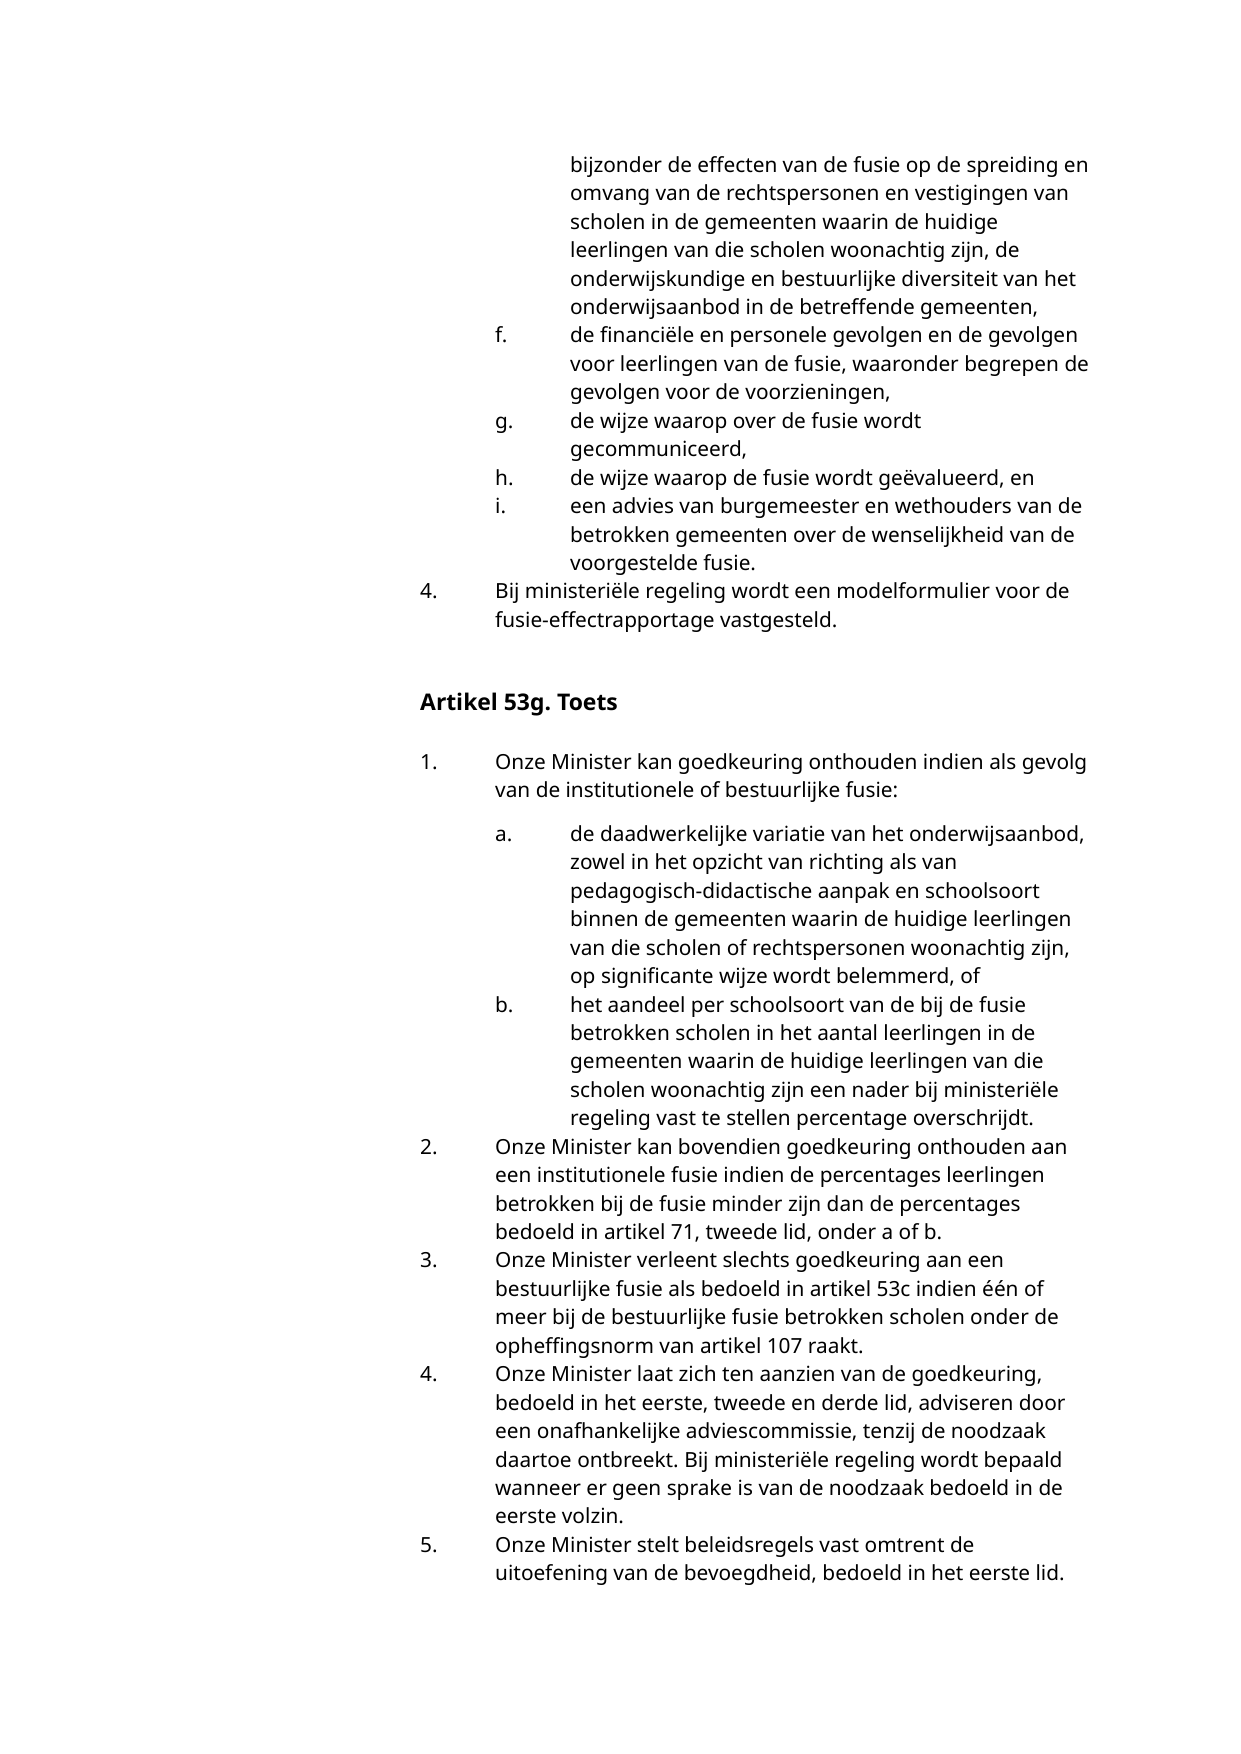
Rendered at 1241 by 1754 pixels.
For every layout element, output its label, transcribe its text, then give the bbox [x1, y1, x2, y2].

list Onze Minister stelt beleidsregels vast omtrent de uitoefening van de bevoegdheid, bedoeld in het eerste lid. [420, 1530, 1090, 1587]
list Onze Minister kan goedkeuring onthouden indien als gevolg van de institutionele of bestuurlijke fusie: [420, 747, 1090, 804]
list bijzonder de effecten van de fusie op de spreiding en omvang van de rechtspersonen en vestigingen van scholen in de gemeenten waarin de huidige leerlingen van die scholen woonachtig zijn, de onderwijskundige en bestuurlijke diversiteit van het onderwijsaanbod in de betreffende gemeenten, [495, 150, 1090, 321]
list Bij ministeriële regeling wordt een modelformulier voor de fusie-effectrapportage vastgesteld. [420, 577, 1090, 633]
list het aandeel per schoolsoort van de bij de fusie betrokken scholen in het aantal leerlingen in de gemeenten waarin de huidige leerlingen van die scholen woonachtig zijn een nader bij ministeriële regeling vast te stellen percentage overschrijdt. [495, 990, 1090, 1132]
list de financiële en personele gevolgen en de gevolgen voor leerlingen van de fusie, waaronder begrepen de gevolgen voor de voorzieningen, [495, 321, 1090, 406]
list Onze Minister kan bovendien goedkeuring onthouden aan een institutionele fusie indien de percentages leerlingen betrokken bij de fusie minder zijn dan de percentages bedoeld in artikel 71, tweede lid, onder a of b. [420, 1132, 1090, 1246]
subtitle Artikel 53g. Toets [420, 686, 1090, 717]
list een advies van burgemeester en wethouders van de betrokken gemeenten over de wenselijkheid van de voorgestelde fusie. [495, 491, 1090, 577]
list de daadwerkelijke variatie van het onderwijsaanbod, zowel in het opzicht van richting als van pedagogisch-didactische aanpak en schoolsoort binnen de gemeenten waarin de huidige leerlingen van die scholen of rechtspersonen woonachtig zijn, op significante wijze wordt belemmerd, of [495, 819, 1090, 990]
list Onze Minister verleent slechts goedkeuring aan een bestuurlijke fusie als bedoeld in artikel 53c indien één of meer bij de bestuurlijke fusie betrokken scholen onder de opheffingsnorm van artikel 107 raakt. [420, 1246, 1090, 1359]
list de wijze waarop de fusie wordt geëvalueerd, en [495, 463, 1090, 491]
list Onze Minister laat zich ten aanzien van de goedkeuring, bedoeld in het eerste, tweede en derde lid, adviseren door een onafhankelijke adviescommissie, tenzij de noodzaak daartoe ontbreekt. Bij ministeriële regeling wordt bepaald wanneer er geen sprake is van de noodzaak bedoeld in de eerste volzin. [420, 1359, 1090, 1530]
list de wijze waarop over de fusie wordt gecommuniceerd, [495, 406, 1090, 463]
